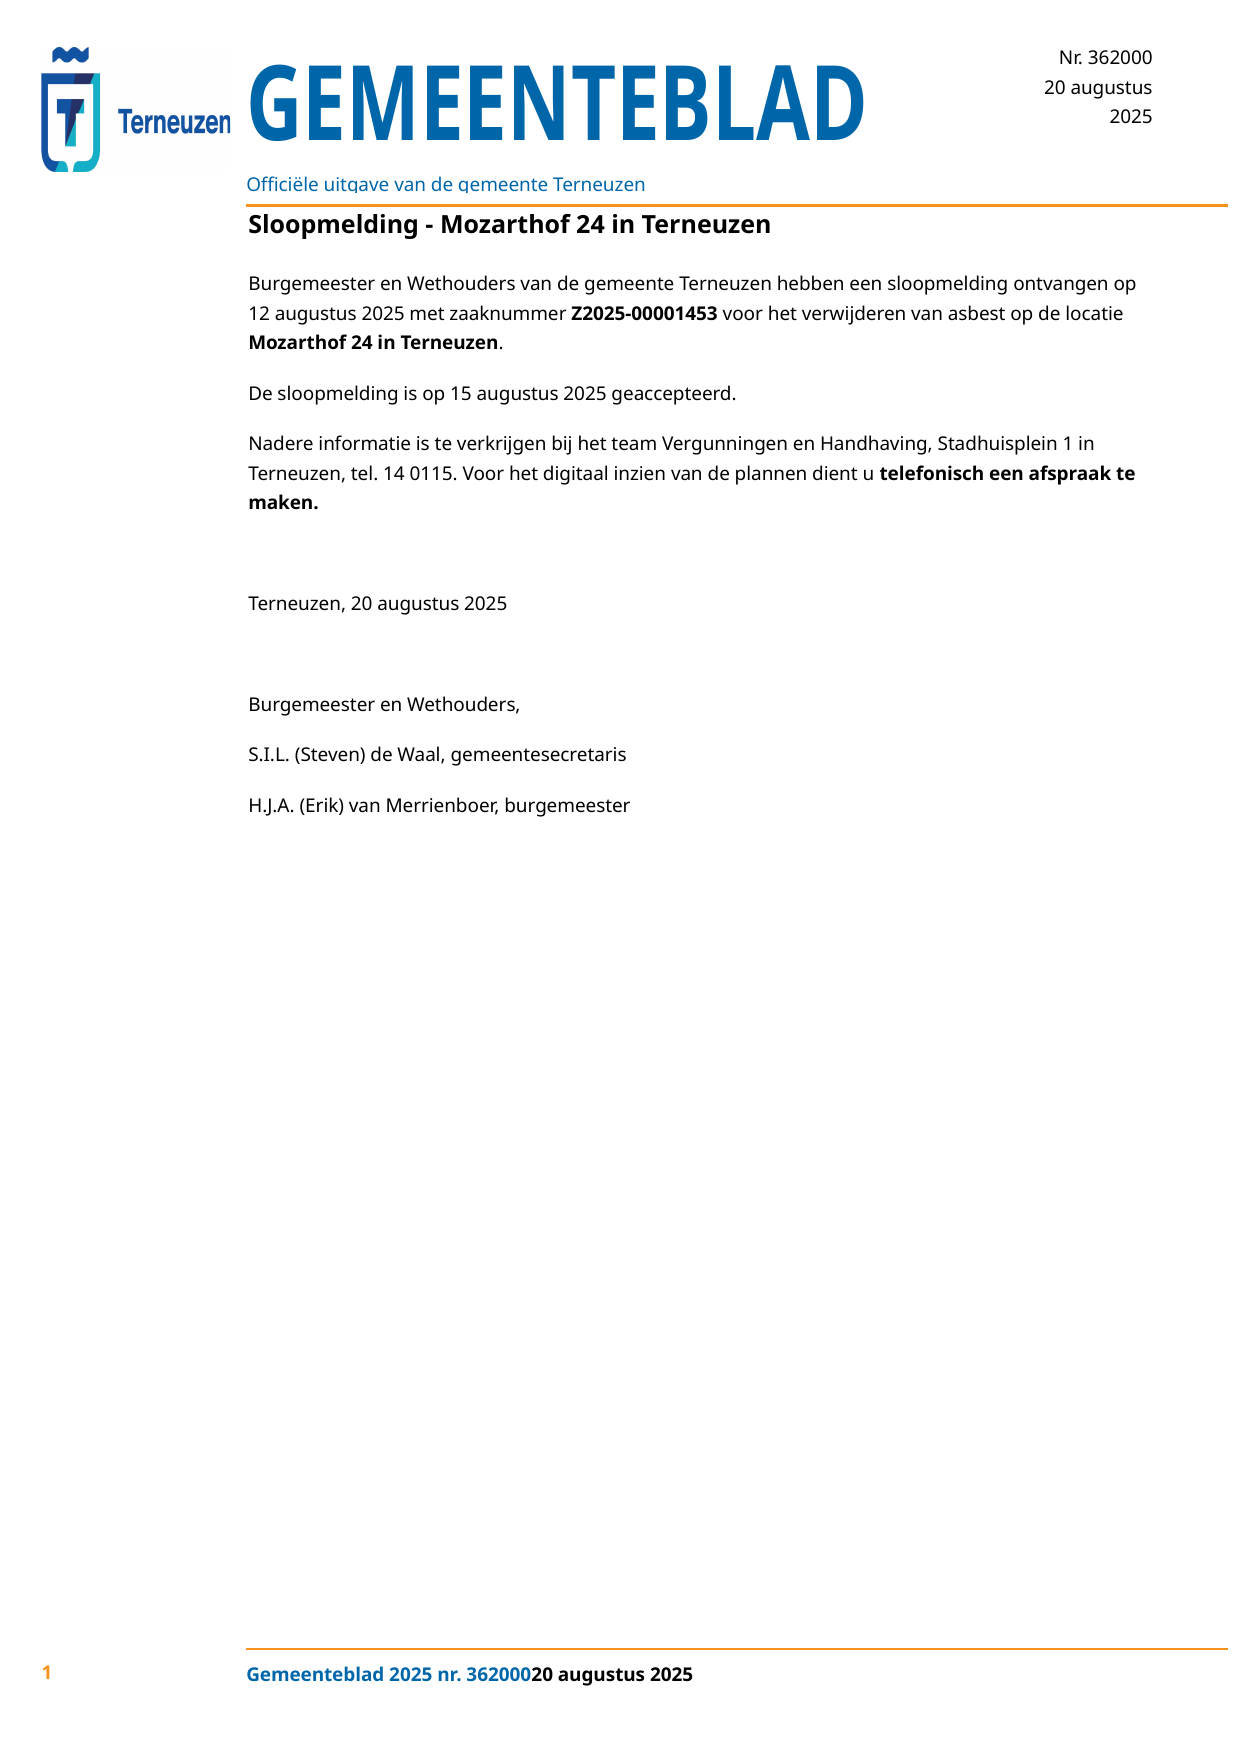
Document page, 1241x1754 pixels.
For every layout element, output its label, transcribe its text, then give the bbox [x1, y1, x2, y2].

text Burgemeester en Wethouders van de gemeente Terneuzen hebben een sloopmelding ontvangen op 12 augustus 2025 met zaaknummer Z2025-00001453 voor het verwijderen van asbest op de locatie Mozarthof 24 in Terneuzen. [248, 270, 1152, 355]
text Nadere informatie is te verkrijgen bij het team Vergunningen en Handhaving, Stadhuisplein 1 in Terneuzen, tel. 14 0115. Voor het digitaal inzien van de plannen dient u telefonisch een afspraak te maken. [248, 430, 1152, 515]
picture [41, 47, 231, 172]
text Sloopmelding - Mozarthof 24 in Terneuzen [248, 207, 1152, 241]
text S.I.L. (Steven) de Waal, gemeentesecretaris [248, 742, 1152, 767]
text H.J.A. (Erik) van Merrienboer, burgemeester [248, 792, 1152, 818]
text De sloopmelding is op 15 augustus 2025 geaccepteerd. [248, 380, 1152, 406]
text Terneuzen, 20 augustus 2025 [248, 590, 1152, 616]
text Burgemeester en Wethouders, [248, 691, 1152, 717]
